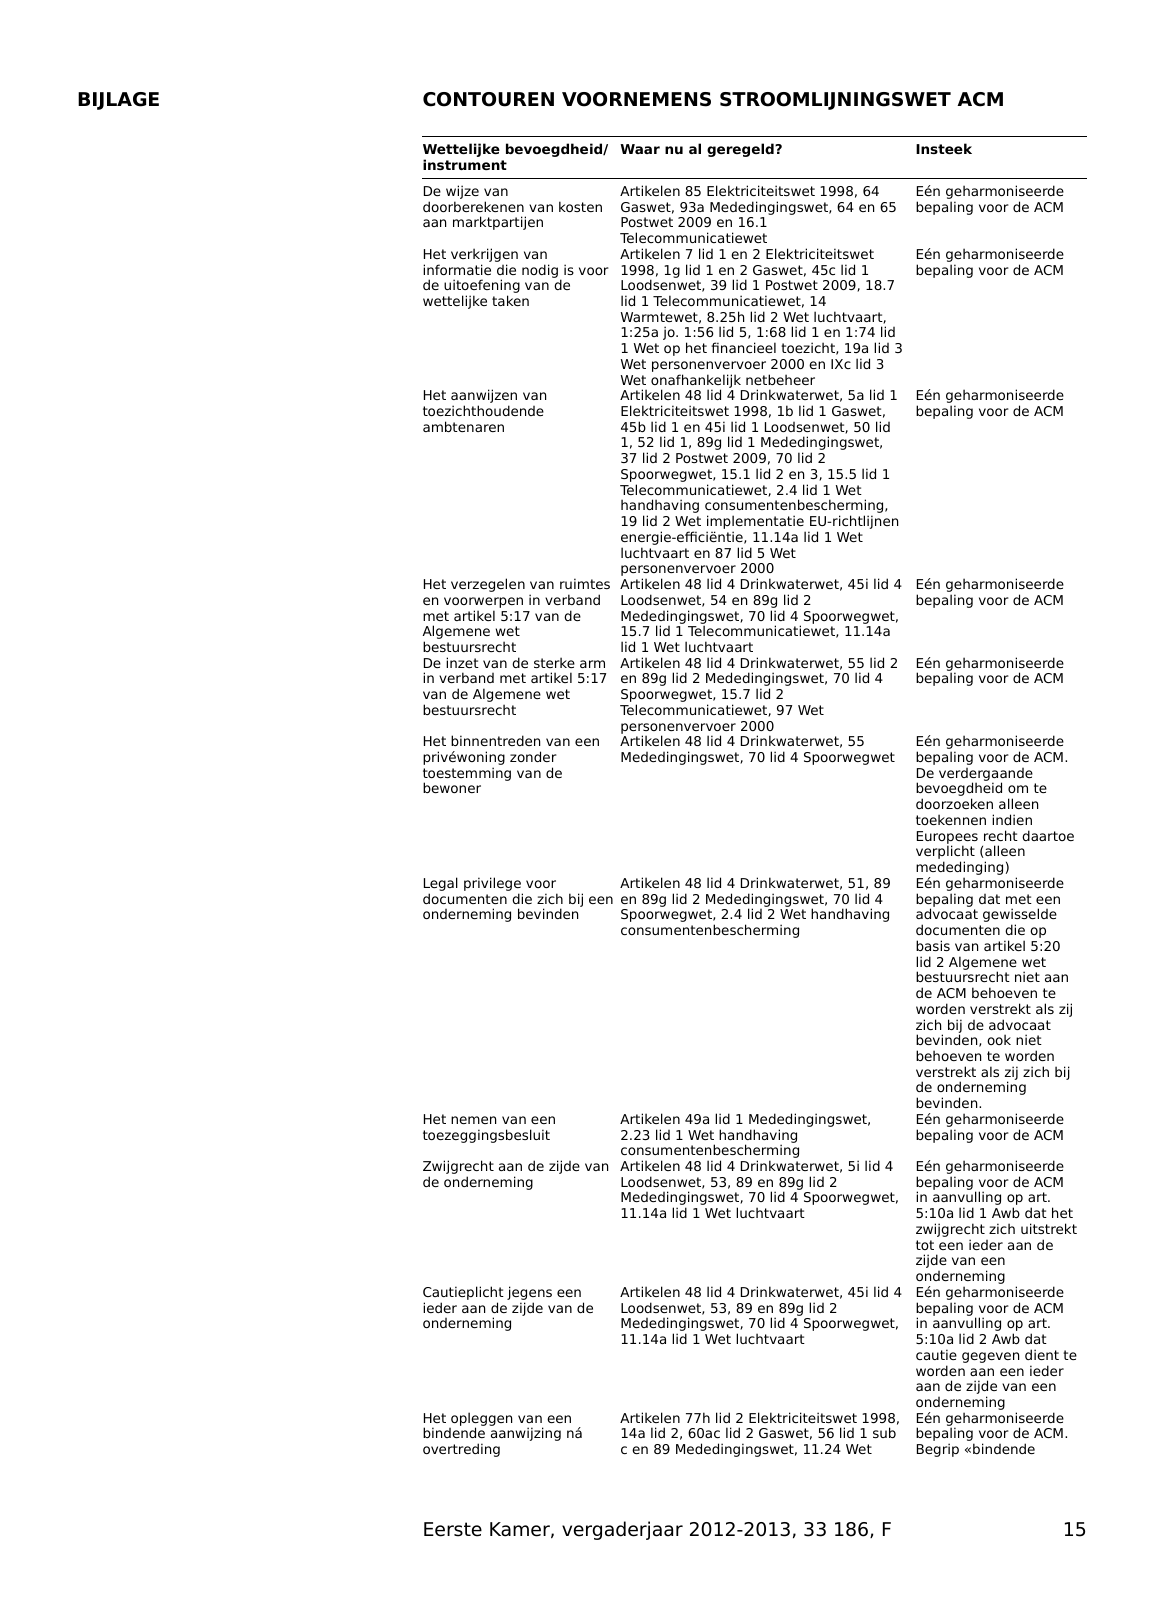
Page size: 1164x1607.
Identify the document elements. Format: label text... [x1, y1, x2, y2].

table_cell Het binnentreden van een privéwoning zonder toestemming van de bewoner [422, 734, 614, 876]
table_cell Artikelen 49a lid 1 Mededingingswet, 2.23 lid 1 Wet handhaving consumentenbescherming [614, 1112, 909, 1159]
table_cell Artikelen 77h lid 2 Elektriciteitswet 1998, 14a lid 2, 60ac lid 2 Gaswet, 56 lid 1 sub c en 89 Mededingingswet, 11.24 Wet [614, 1411, 909, 1458]
table_header Insteek [910, 137, 1087, 178]
table_cell Het verkrijgen van informatie die nodig is voor de uitoefening van de wettelijke taken [422, 247, 614, 388]
table_cell Het aanwijzen van toezichthoudende ambtenaren [422, 388, 614, 577]
table_cell Artikelen 48 lid 4 Drinkwaterwet, 45i lid 4 Loodsenwet, 53, 89 en 89g lid 2 Mededingingswet, 70 lid 4 Spoorwegwet, 11.14a lid 1 Wet luchtvaart [614, 1285, 909, 1411]
table_cell Het verzegelen van ruimtes en voorwerpen in verband met artikel 5:17 van de Algemene wet bestuursrecht [422, 577, 614, 656]
table_cell Artikelen 48 lid 4 Drinkwaterwet, 5a lid 1 Elektriciteitswet 1998, 1b lid 1 Gaswet, 45b lid 1 en 45i lid 1 Loodsenwet, 50 lid 1, 52 lid 1, 89g lid 1 Mededingingswet, 37 lid 2 Postwet 2009, 70 lid 2 Spoorwegwet, 15.1 lid 2 en 3, 15.5 lid 1 Telecommunicatiewet, 2.4 lid 1 Wet handhaving consumentenbescherming, 19 lid 2 Wet implementatie EU-richtlijnen energie-efficiëntie, 11.14a lid 1 Wet luchtvaart en 87 lid 5 Wet personenvervoer 2000 [614, 388, 909, 577]
table_cell De inzet van de sterke arm in verband met artikel 5:17 van de Algemene wet bestuursrecht [422, 656, 614, 734]
table_cell Eén geharmoniseerde bepaling voor de ACM [910, 388, 1087, 577]
table_cell De wijze van doorberekenen van kosten aan marktpartijen [422, 179, 614, 247]
table_cell Eén geharmoniseerde bepaling voor de ACM in aanvulling op art. 5:10a lid 2 Awb dat cautie gegeven dient te worden aan een ieder aan de zijde van een onderneming [910, 1285, 1087, 1411]
table_cell Eén geharmoniseerde bepaling voor de ACM in aanvulling op art. 5:10a lid 1 Awb dat het zwijgrecht zich uitstrekt tot een ieder aan de zijde van een onderneming [910, 1159, 1087, 1285]
table_cell Het nemen van een toezeggingsbesluit [422, 1112, 614, 1159]
table_cell Eén geharmoniseerde bepaling voor de ACM [910, 179, 1087, 247]
table_cell Eén geharmoniseerde bepaling voor de ACM [910, 1112, 1087, 1159]
table_cell Artikelen 48 lid 4 Drinkwaterwet, 5i lid 4 Loodsenwet, 53, 89 en 89g lid 2 Mededingingswet, 70 lid 4 Spoorwegwet, 11.14a lid 1 Wet luchtvaart [614, 1159, 909, 1285]
table_cell Cautieplicht jegens een ieder aan de zijde van de onderneming [422, 1285, 614, 1411]
table_cell Eén geharmoniseerde bepaling voor de ACM [910, 577, 1087, 656]
table_header Wettelijke bevoegdheid/ instrument [422, 137, 614, 178]
table_cell Artikelen 48 lid 4 Drinkwaterwet, 45i lid 4 Loodsenwet, 54 en 89g lid 2 Mededingingswet, 70 lid 4 Spoorwegwet, 15.7 lid 1 Telecommunicatiewet, 11.14a lid 1 Wet luchtvaart [614, 577, 909, 656]
table_cell Legal privilege voor documenten die zich bij een onderneming bevinden [422, 876, 614, 1112]
table_cell Eén geharmoniseerde bepaling voor de ACM. Begrip «bindende [910, 1411, 1087, 1458]
table_cell Artikelen 48 lid 4 Drinkwaterwet, 55 lid 2 en 89g lid 2 Mededingingswet, 70 lid 4 Spoorwegwet, 15.7 lid 2 Telecommunicatiewet, 97 Wet personenvervoer 2000 [614, 656, 909, 734]
table_cell Eén geharmoniseerde bepaling voor de ACM [910, 247, 1087, 388]
subtitle BIJLAGE CONTOUREN VOORNEMENS STROOMLIJNINGSWET ACM [77, 89, 1087, 111]
table_cell Artikelen 85 Elektriciteitswet 1998, 64 Gaswet, 93a Mededingingswet, 64 en 65 Postwet 2009 en 16.1 Telecommunicatiewet [614, 179, 909, 247]
table_cell Eén geharmoniseerde bepaling dat met een advocaat gewisselde documenten die op basis van artikel 5:20 lid 2 Algemene wet bestuursrecht niet aan de ACM behoeven te worden verstrekt als zij zich bij de advocaat bevinden, ook niet behoeven te worden verstrekt als zij zich bij de onderneming bevinden. [910, 876, 1087, 1112]
table_cell Artikelen 48 lid 4 Drinkwaterwet, 51, 89 en 89g lid 2 Mededingingswet, 70 lid 4 Spoorwegwet, 2.4 lid 2 Wet handhaving consumentenbescherming [614, 876, 909, 1112]
table_cell Eén geharmoniseerde bepaling voor de ACM. De verdergaande bevoegdheid om te doorzoeken alleen toekennen indien Europees recht daartoe verplicht (alleen mededinging) [910, 734, 1087, 876]
table_header Waar nu al geregeld? [614, 137, 909, 178]
table_cell Artikelen 7 lid 1 en 2 Elektriciteitswet 1998, 1g lid 1 en 2 Gaswet, 45c lid 1 Loodsenwet, 39 lid 1 Postwet 2009, 18.7 lid 1 Telecommunicatiewet, 14 Warmtewet, 8.25h lid 2 Wet luchtvaart, 1:25a jo. 1:56 lid 5, 1:68 lid 1 en 1:74 lid 1 Wet op het financieel toezicht, 19a lid 3 Wet personenvervoer 2000 en IXc lid 3 Wet onafhankelijk netbeheer [614, 247, 909, 388]
table_cell Artikelen 48 lid 4 Drinkwaterwet, 55 Mededingingswet, 70 lid 4 Spoorwegwet [614, 734, 909, 876]
table_cell Eén geharmoniseerde bepaling voor de ACM [910, 656, 1087, 734]
table_cell Zwijgrecht aan de zijde van de onderneming [422, 1159, 614, 1285]
table_cell Het opleggen van een bindende aanwijzing ná overtreding [422, 1411, 614, 1458]
